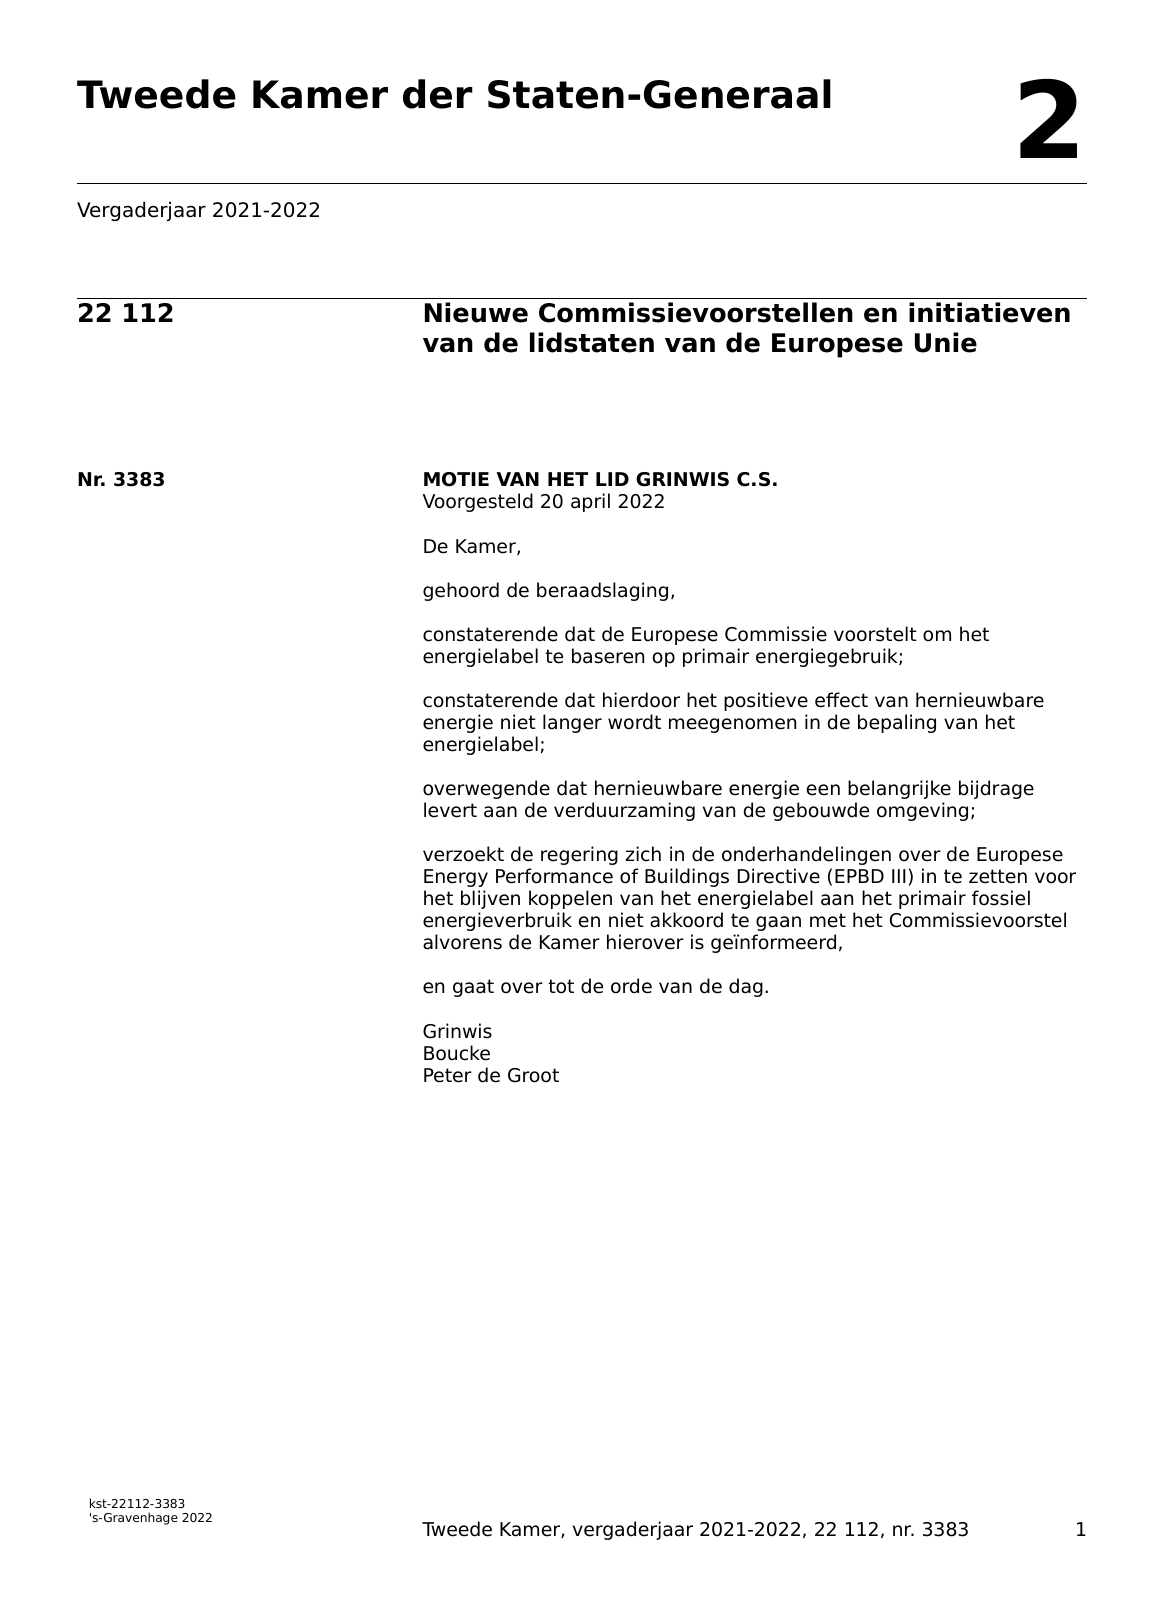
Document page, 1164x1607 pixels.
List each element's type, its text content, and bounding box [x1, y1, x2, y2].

text Peter de Groot [422, 1064, 1087, 1086]
text verzoekt de regering zich in de onderhandelingen over de Europese Energy Performance of Buildings Directive (EPBD III) in te zetten voor het blijven koppelen van het energielabel aan het primair fossiel energieverbruik en niet akkoord te gaan met het Commissievoorstel alvorens de Kamer hierover is geïnformeerd, [422, 844, 1087, 954]
text kst-22112-3383 [88, 1497, 323, 1511]
subtitle Nr. 3383 MOTIE VAN HET LID GRINWIS C.S. [77, 469, 1087, 491]
text De Kamer, [422, 536, 1087, 557]
text constaterende dat de Europese Commissie voorstelt om het energielabel te baseren op primair energiegebruik; [422, 624, 1087, 668]
text en gaat over tot de orde van de dag. [422, 976, 1087, 998]
text overwegende dat hernieuwbare energie een belangrijke bijdrage levert aan de verduurzaming van de gebouwde omgeving; [422, 778, 1087, 822]
subtitle 22 112 Nieuwe Commissievoorstellen en initiatieven van de lidstaten van de Europese Unie [77, 299, 1087, 358]
table_header Tweede Kamer der Staten-Generaal [77, 59, 886, 183]
table_header 2 [886, 59, 1087, 183]
text Grinwis [422, 1021, 1087, 1042]
text gehoord de beraadslaging, [422, 580, 1087, 602]
text Voorgesteld 20 april 2022 [422, 491, 1087, 513]
text constaterende dat hierdoor het positieve effect van hernieuwbare energie niet langer wordt meegenomen in de bepaling van het energielabel; [422, 690, 1087, 756]
table_cell Vergaderjaar 2021-2022 [77, 184, 1087, 298]
text 's-Gravenhage 2022 [88, 1511, 323, 1525]
text Boucke [422, 1042, 1087, 1064]
